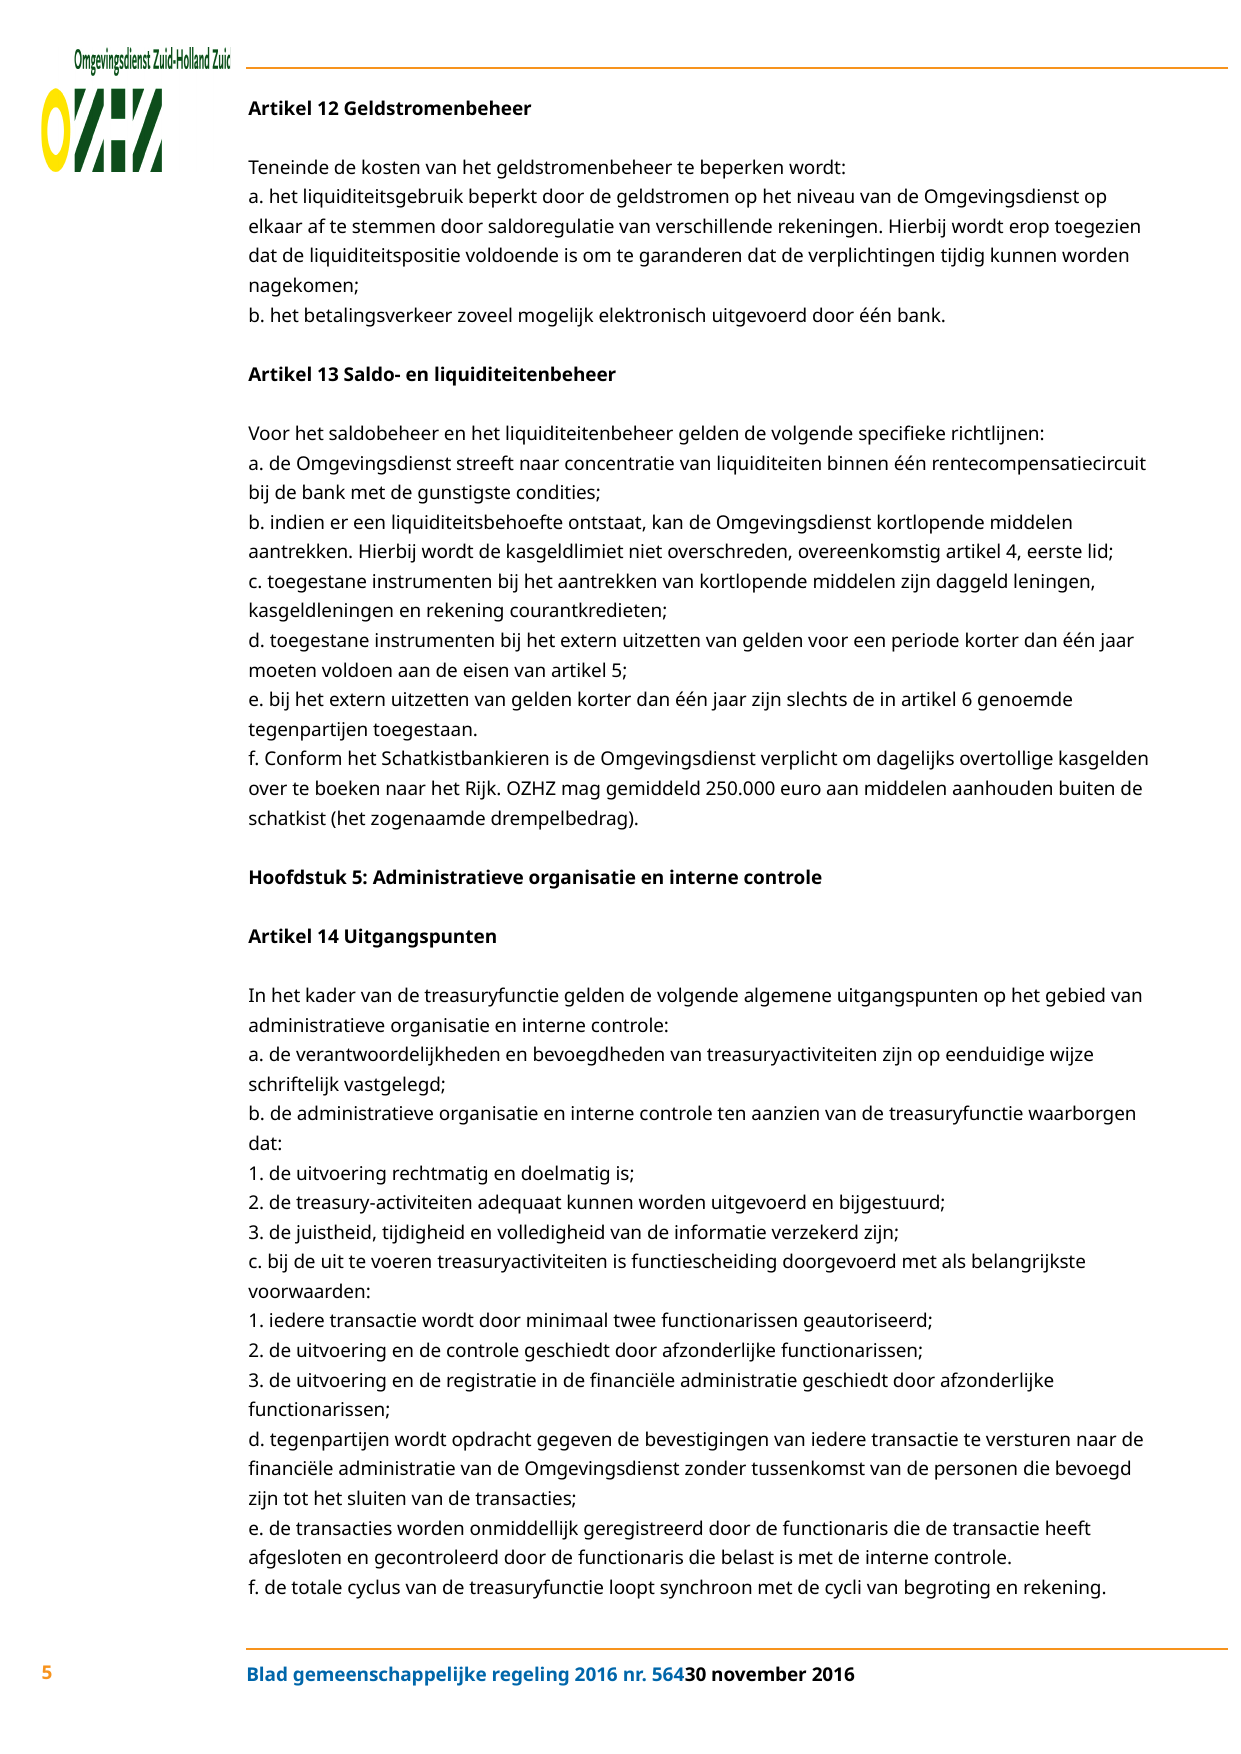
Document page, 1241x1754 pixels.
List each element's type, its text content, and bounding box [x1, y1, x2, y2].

text Artikel 14 Uitgangspunten [248, 923, 1152, 949]
text f. de totale cyclus van de treasuryfunctie loopt synchroon met de cycli van begroting en rekening. [248, 1574, 1152, 1600]
text In het kader van de treasuryfunctie gelden de volgende algemene uitgangspunten op het gebied van administratieve organisatie en interne controle: [248, 982, 1152, 1038]
text 3. de uitvoering en de registratie in de financiële administratie geschiedt door afzonderlijke functionarissen; [248, 1367, 1152, 1422]
text c. toegestane instrumenten bij het aantrekken van kortlopende middelen zijn daggeld leningen, kasgeldleningen en rekening courantkredieten; [248, 568, 1152, 623]
picture [41, 47, 231, 172]
text f. Conform het Schatkistbankieren is de Omgevingsdienst verplicht om dagelijks overtollige kasgelden over te boeken naar het Rijk. OZHZ mag gemiddeld 250.000 euro aan middelen aanhouden buiten de schatkist (het zogenaamde drempelbedrag). [248, 746, 1152, 831]
text 3. de juistheid, tijdigheid en volledigheid van de informatie verzekerd zijn; [248, 1219, 1152, 1245]
text 2. de treasury-activiteiten adequaat kunnen worden uitgevoerd en bijgestuurd; [248, 1189, 1152, 1215]
text d. tegenpartijen wordt opdracht gegeven de bevestigingen van iedere transactie te versturen naar de financiële administratie van de Omgevingsdienst zonder tussenkomst van de personen die bevoegd zijn tot het sluiten van de transacties; [248, 1426, 1152, 1511]
text e. bij het extern uitzetten van gelden korter dan één jaar zijn slechts de in artikel 6 genoemde tegenpartijen toegestaan. [248, 686, 1152, 742]
text Hoofdstuk 5: Administratieve organisatie en interne controle [248, 864, 1152, 890]
text c. bij de uit te voeren treasuryactiviteiten is functiescheiding doorgevoerd met als belangrijkste voorwaarden: [248, 1248, 1152, 1304]
text b. het betalingsverkeer zoveel mogelijk elektronisch uitgevoerd door één bank. [248, 302, 1152, 328]
text Voor het saldobeheer en het liquiditeitenbeheer gelden de volgende specifieke richtlijnen: [248, 420, 1152, 446]
text d. toegestane instrumenten bij het extern uitzetten van gelden voor een periode korter dan één jaar moeten voldoen aan de eisen van artikel 5; [248, 627, 1152, 683]
text e. de transacties worden onmiddellijk geregistreerd door de functionaris die de transactie heeft afgesloten en gecontroleerd door de functionaris die belast is met de interne controle. [248, 1515, 1152, 1570]
text a. de verantwoordelijkheden en bevoegdheden van treasuryactiviteiten zijn op eenduidige wijze schriftelijk vastgelegd; [248, 1041, 1152, 1097]
text 1. iedere transactie wordt door minimaal twee functionarissen geautoriseerd; [248, 1308, 1152, 1333]
text Artikel 13 Saldo- en liquiditeitenbeheer [248, 361, 1152, 387]
text b. indien er een liquiditeitsbehoefte ontstaat, kan de Omgevingsdienst kortlopende middelen aantrekken. Hierbij wordt de kasgeldlimiet niet overschreden, overeenkomstig artikel 4, eerste lid; [248, 509, 1152, 564]
text a. de Omgevingsdienst streeft naar concentratie van liquiditeiten binnen één rentecompensatiecircuit bij de bank met de gunstigste condities; [248, 450, 1152, 505]
text a. het liquiditeitsgebruik beperkt door de geldstromen op het niveau van de Omgevingsdienst op elkaar af te stemmen door saldoregulatie van verschillende rekeningen. Hierbij wordt erop toegezien dat de liquiditeitspositie voldoende is om te garanderen dat de verplichtingen tijdig kunnen worden nagekomen; [248, 183, 1152, 298]
text Artikel 12 Geldstromenbeheer [248, 95, 1152, 121]
text 1. de uitvoering rechtmatig en doelmatig is; [248, 1160, 1152, 1186]
text Teneinde de kosten van het geldstromenbeheer te beperken wordt: [248, 154, 1152, 180]
text b. de administratieve organisatie en interne controle ten aanzien van de treasuryfunctie waarborgen dat: [248, 1101, 1152, 1156]
text 2. de uitvoering en de controle geschiedt door afzonderlijke functionarissen; [248, 1337, 1152, 1363]
